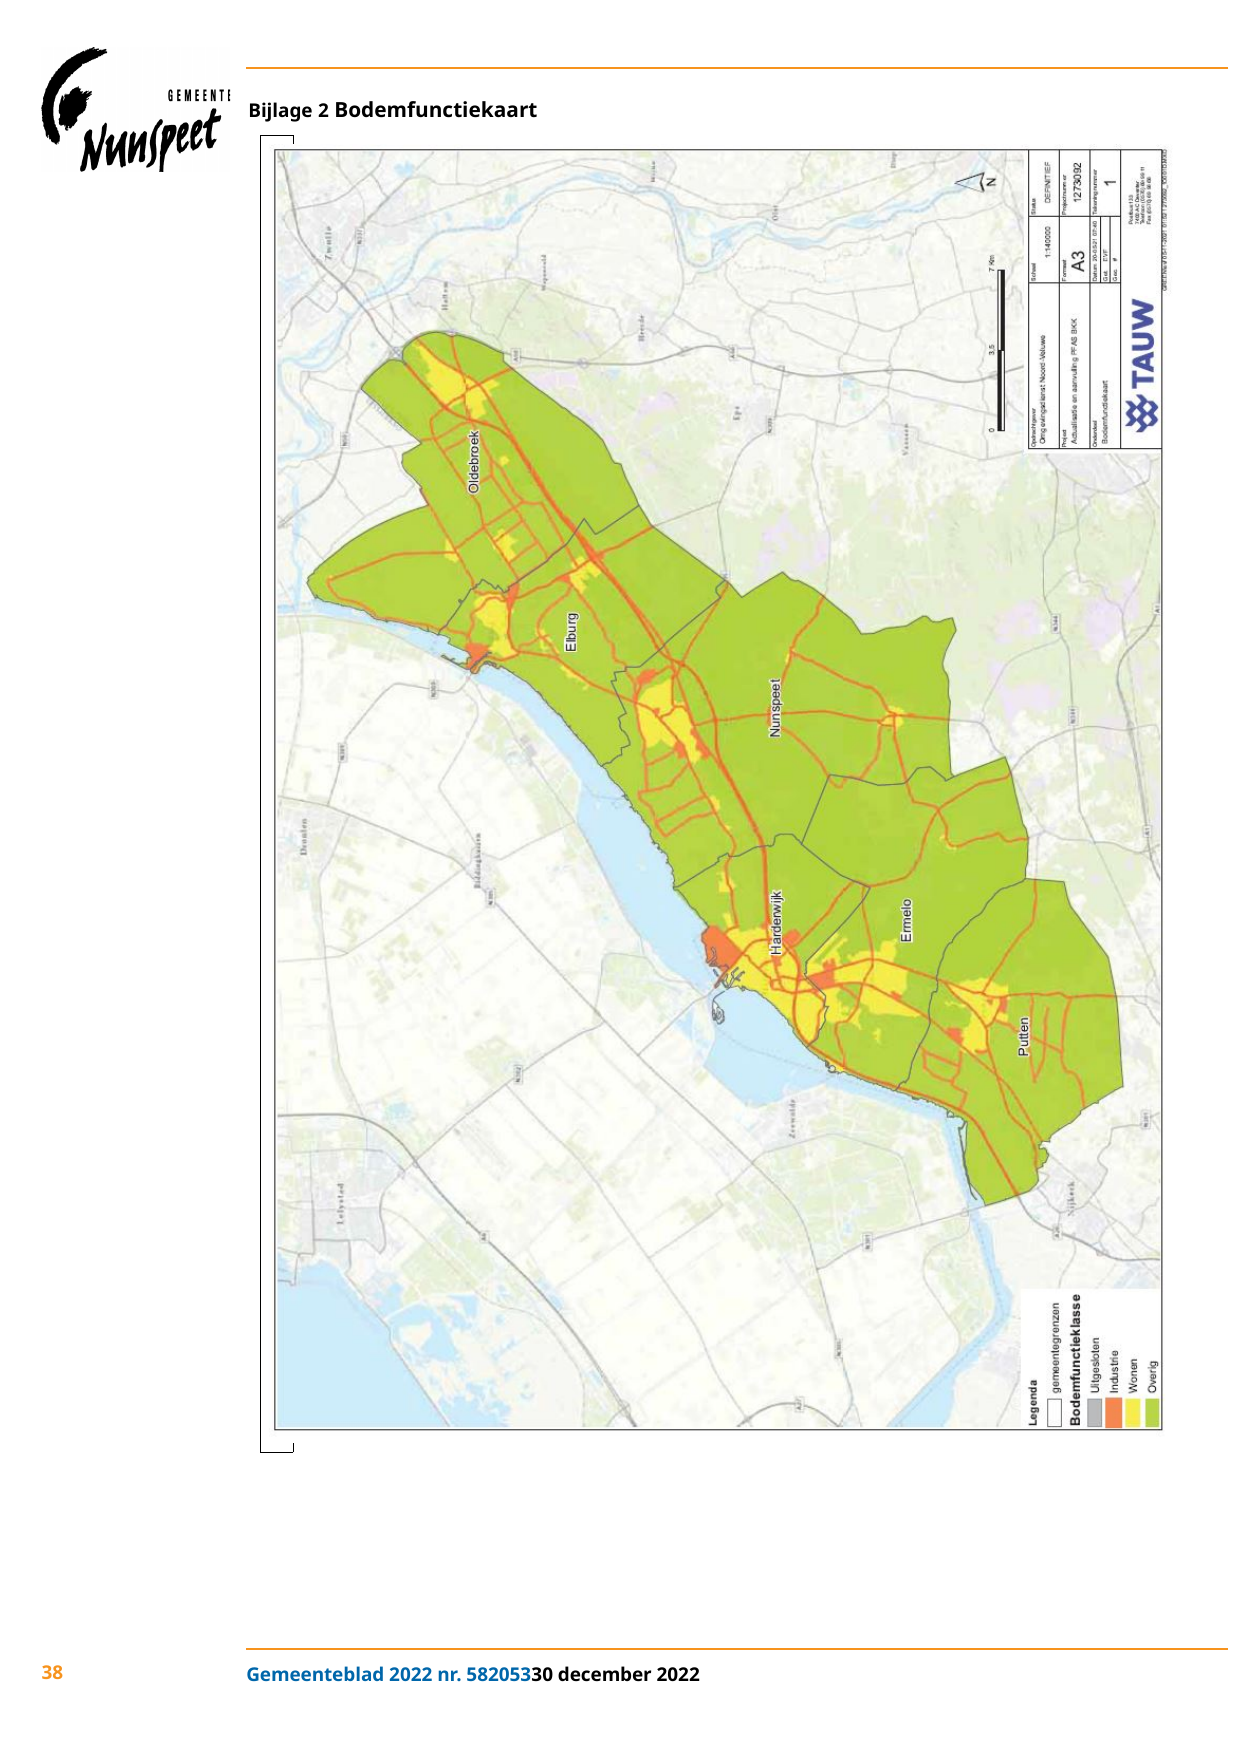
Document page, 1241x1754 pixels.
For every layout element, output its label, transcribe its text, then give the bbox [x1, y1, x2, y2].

text Bijlage 2 Bodemfunctiekaart [248, 95, 1152, 123]
picture [41, 47, 231, 172]
picture [268, 144, 1173, 1443]
